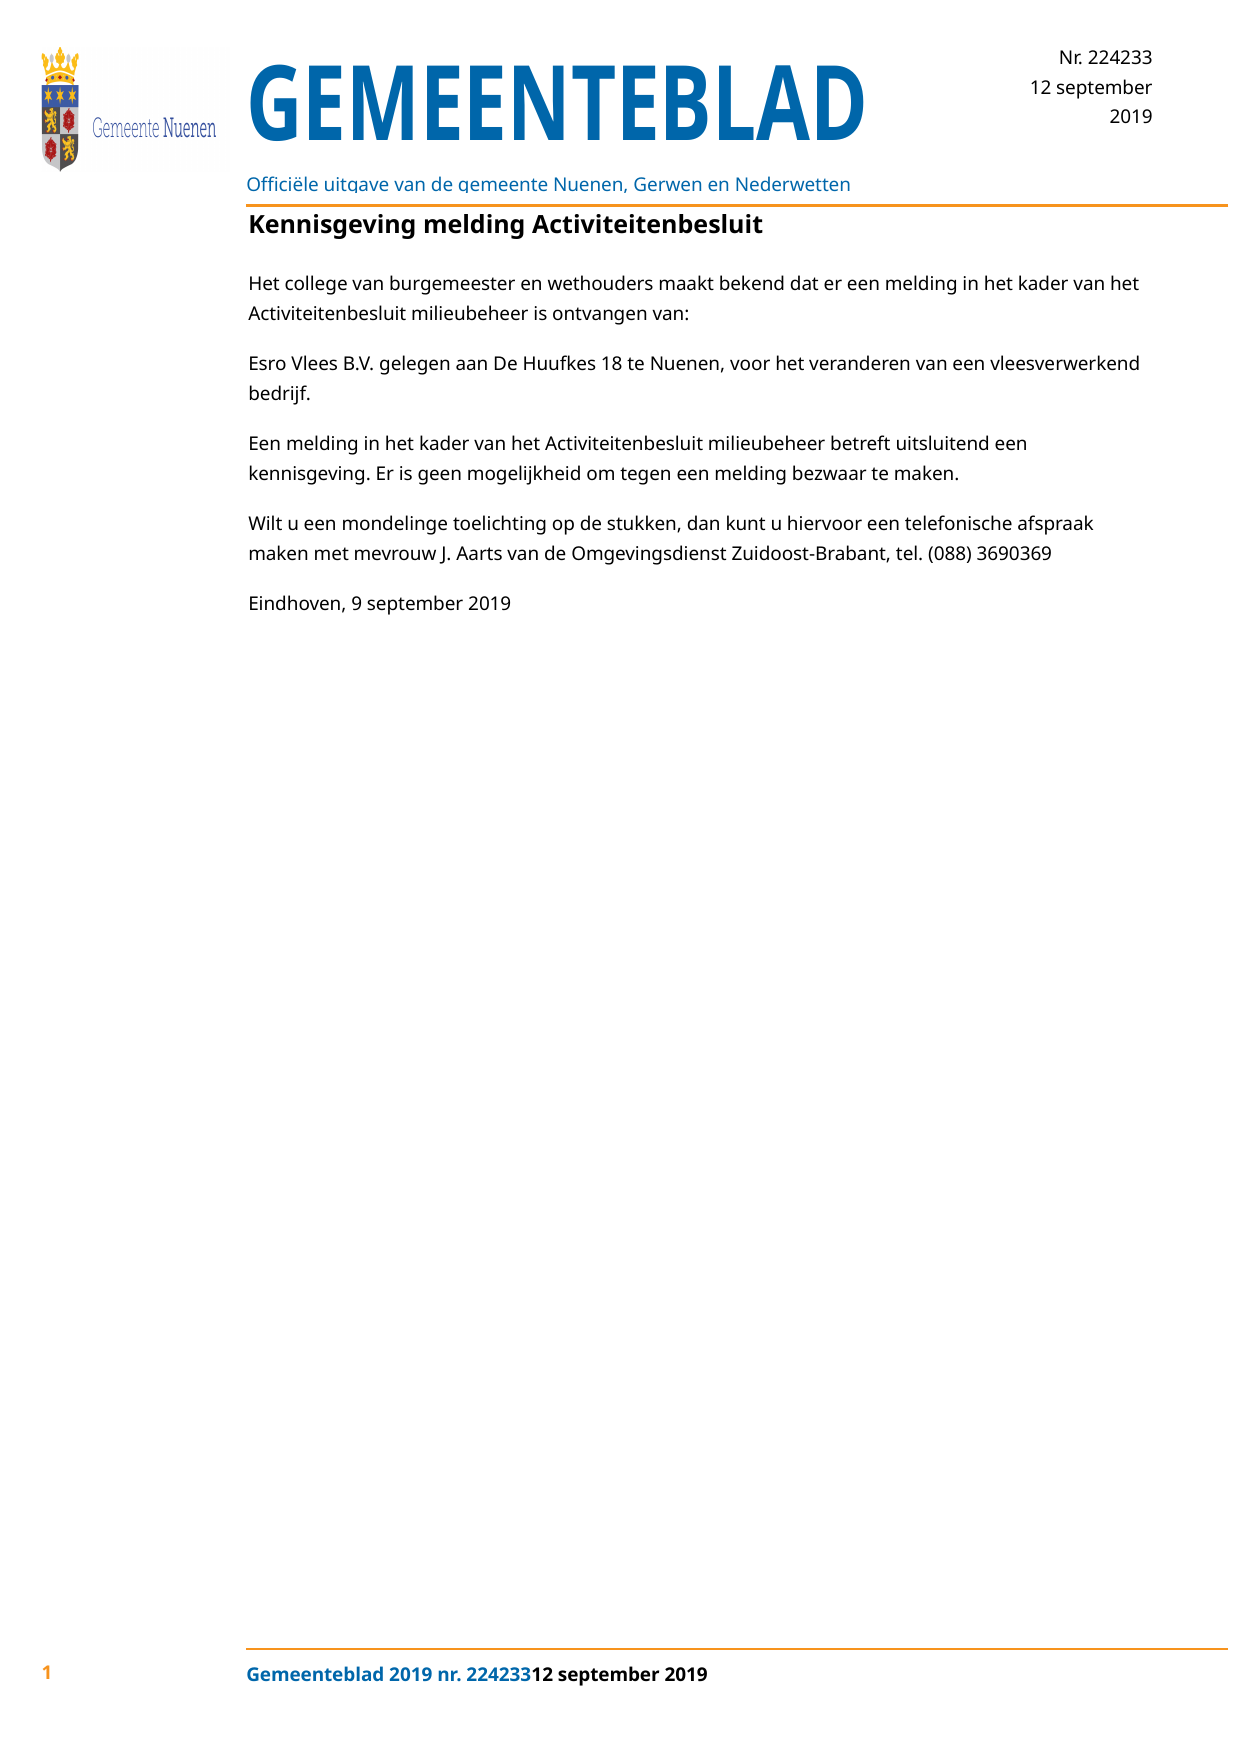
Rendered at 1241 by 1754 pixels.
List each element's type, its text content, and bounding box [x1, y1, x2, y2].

text Een melding in het kader van het Activiteitenbesluit milieubeheer betreft uitsluitend een kennisgeving. Er is geen mogelijkheid om tegen een melding bezwaar te maken. [248, 430, 1152, 486]
text Esro Vlees B.V. gelegen aan De Huufkes 18 te Nuenen, voor het veranderen van een vleesverwerkend bedrijf. [248, 350, 1152, 406]
text Wilt u een mondelinge toelichting op de stukken, dan kunt u hiervoor een telefonische afspraak maken met mevrouw J. Aarts van de Omgevingsdienst Zuidoost-Brabant, tel. (088) 3690369 [248, 510, 1152, 566]
picture [41, 47, 231, 172]
text Kennisgeving melding Activiteitenbesluit [248, 207, 1152, 241]
text Eindhoven, 9 september 2019 [248, 590, 1152, 616]
text Het college van burgemeester en wethouders maakt bekend dat er een melding in het kader van het Activiteitenbesluit milieubeheer is ontvangen van: [248, 270, 1152, 326]
